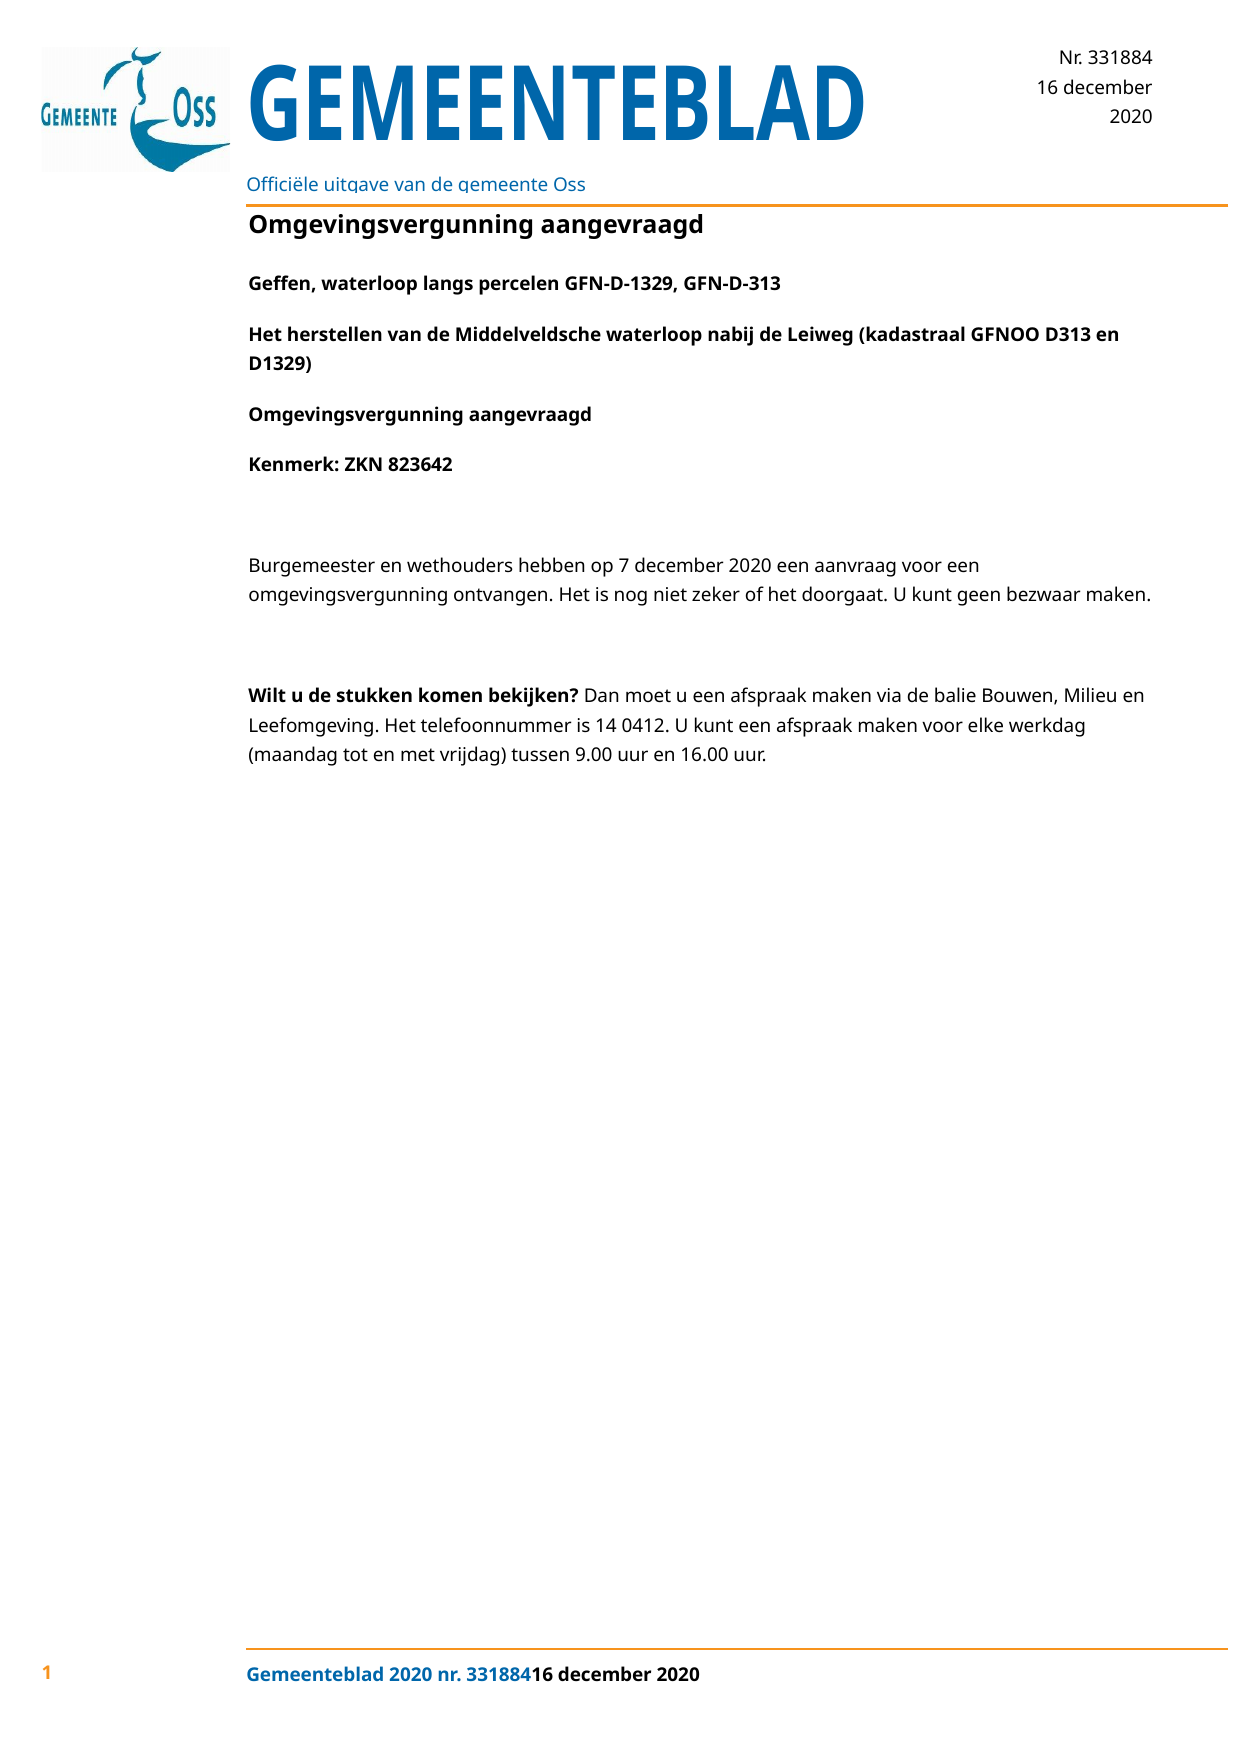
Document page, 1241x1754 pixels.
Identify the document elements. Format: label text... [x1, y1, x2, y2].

text Kenmerk: ZKN 823642 [248, 451, 1152, 477]
text Burgemeester en wethouders hebben op 7 december 2020 een aanvraag voor een omgevingsvergunning ontvangen. Het is nog niet zeker of het doorgaat. U kunt geen bezwaar maken. [248, 552, 1152, 607]
text Het herstellen van de Middelveldsche waterloop nabij de Leiweg (kadastraal GFNOO D313 en D1329) [248, 321, 1152, 376]
text Omgevingsvergunning aangevraagd [248, 207, 1152, 241]
text Omgevingsvergunning aangevraagd [248, 401, 1152, 426]
text Wilt u de stukken komen bekijken? Dan moet u een afspraak maken via de balie Bouwen, Milieu en Leefomgeving. Het telefoonnummer is 14 0412. U kunt een afspraak maken voor elke werkdag (maandag tot en met vrijdag) tussen 9.00 uur en 16.00 uur. [248, 682, 1152, 767]
picture [41, 47, 231, 172]
text Geffen, waterloop langs percelen GFN-D-1329, GFN-D-313 [248, 270, 1152, 296]
